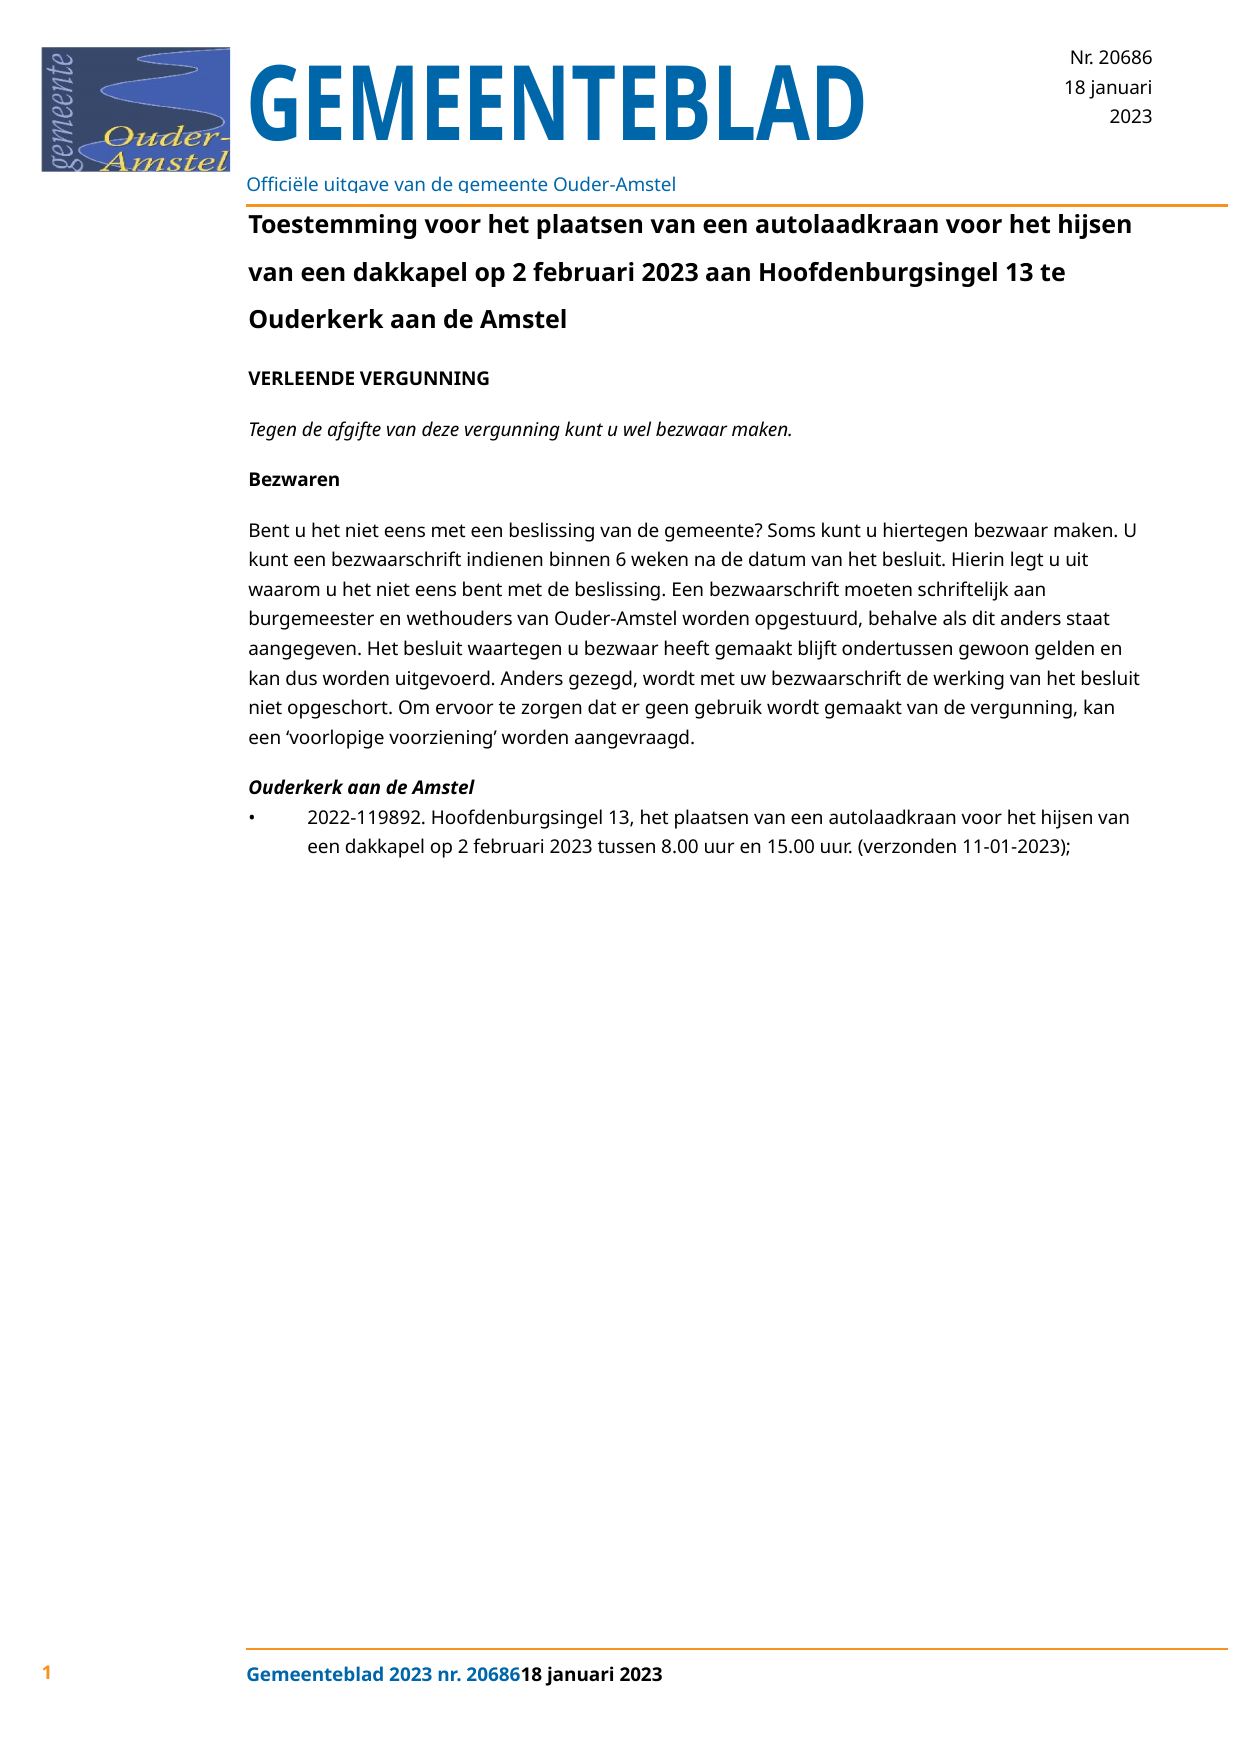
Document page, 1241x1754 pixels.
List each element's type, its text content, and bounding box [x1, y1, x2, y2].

text Ouderkerk aan de Amstel [248, 774, 1152, 800]
picture [41, 47, 231, 172]
text VERLEENDE VERGUNNING [248, 366, 1152, 391]
text Toestemming voor het plaatsen van een autolaadkraan voor het hijsen van een dakkapel op 2 februari 2023 aan Hoofdenburgsingel 13 te Ouderkerk aan de Amstel [248, 207, 1152, 336]
text Tegen de afgifte van deze vergunning kunt u wel bezwaar maken. [248, 416, 1152, 442]
list 2022-119892. Hoofdenburgsingel 13, het plaatsen van een autolaadkraan voor het hijsen van een dakkapel op 2 februari 2023 tussen 8.00 uur en 15.00 uur. (verzonden 11-01-2023); [248, 804, 1152, 859]
text Bezwaren [248, 466, 1152, 492]
text Bent u het niet eens met een beslissing van de gemeente? Soms kunt u hiertegen bezwaar maken. U kunt een bezwaarschrift indienen binnen 6 weken na de datum van het besluit. Hierin legt u uit waarom u het niet eens bent met de beslissing. Een bezwaarschrift moeten schriftelijk aan burgemeester en wethouders van Ouder-Amstel worden opgestuurd, behalve als dit anders staat aangegeven. Het besluit waartegen u bezwaar heeft gemaakt blijft ondertussen gewoon gelden en kan dus worden uitgevoerd. Anders gezegd, wordt met uw bezwaarschrift de werking van het besluit niet opgeschort. Om ervoor te zorgen dat er geen gebruik wordt gemaakt van de vergunning, kan een ‘voorlopige voorziening’ worden aangevraagd. [248, 517, 1152, 749]
